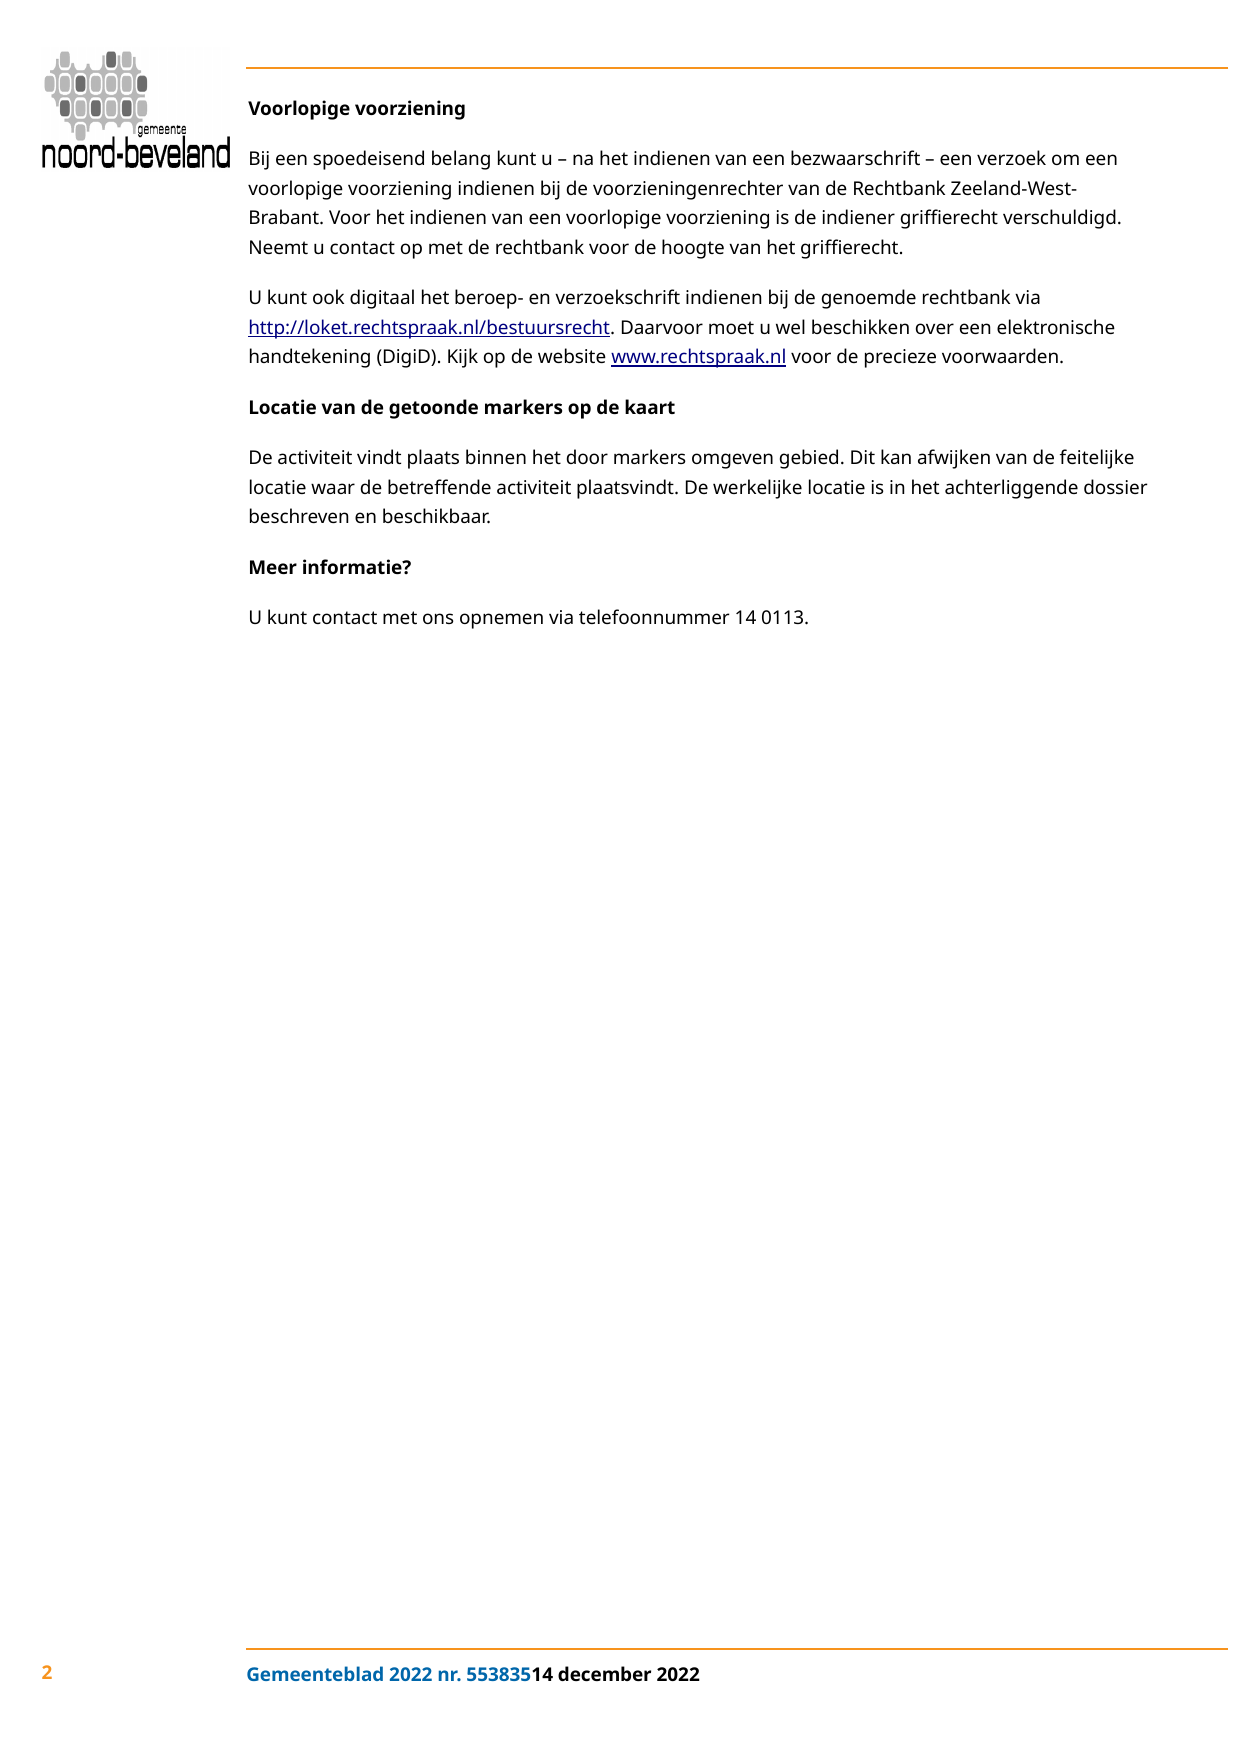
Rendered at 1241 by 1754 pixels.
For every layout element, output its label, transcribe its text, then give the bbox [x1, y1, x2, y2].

picture [41, 47, 231, 172]
text Locatie van de getoonde markers op de kaart [248, 394, 1152, 420]
text Meer informatie? [248, 554, 1152, 580]
text Voorlopige voorziening [248, 95, 1152, 121]
text De activiteit vindt plaats binnen het door markers omgeven gebied. Dit kan afwijken van de feitelijke locatie waar de betreffende activiteit plaatsvindt. De werkelijke locatie is in het achterliggende dossier beschreven en beschikbaar. [248, 444, 1152, 529]
text Bij een spoedeisend belang kunt u – na het indienen van een bezwaarschrift – een verzoek om een voorlopige voorziening indienen bij de voorzieningenrechter van de Rechtbank Zeeland-West-Brabant. Voor het indienen van een voorlopige voorziening is de indiener griffierecht verschuldigd. Neemt u contact op met de rechtbank voor de hoogte van het griffierecht. [248, 145, 1152, 260]
text U kunt ook digitaal het beroep- en verzoekschrift indienen bij de genoemde rechtbank via http://loket.rechtspraak.nl/bestuursrecht. Daarvoor moet u wel beschikken over een elektronische handtekening (DigiD). Kijk op de website www.rechtspraak.nl voor de precieze voorwaarden. [248, 284, 1152, 369]
text U kunt contact met ons opnemen via telefoonnummer 14 0113. [248, 604, 1152, 630]
